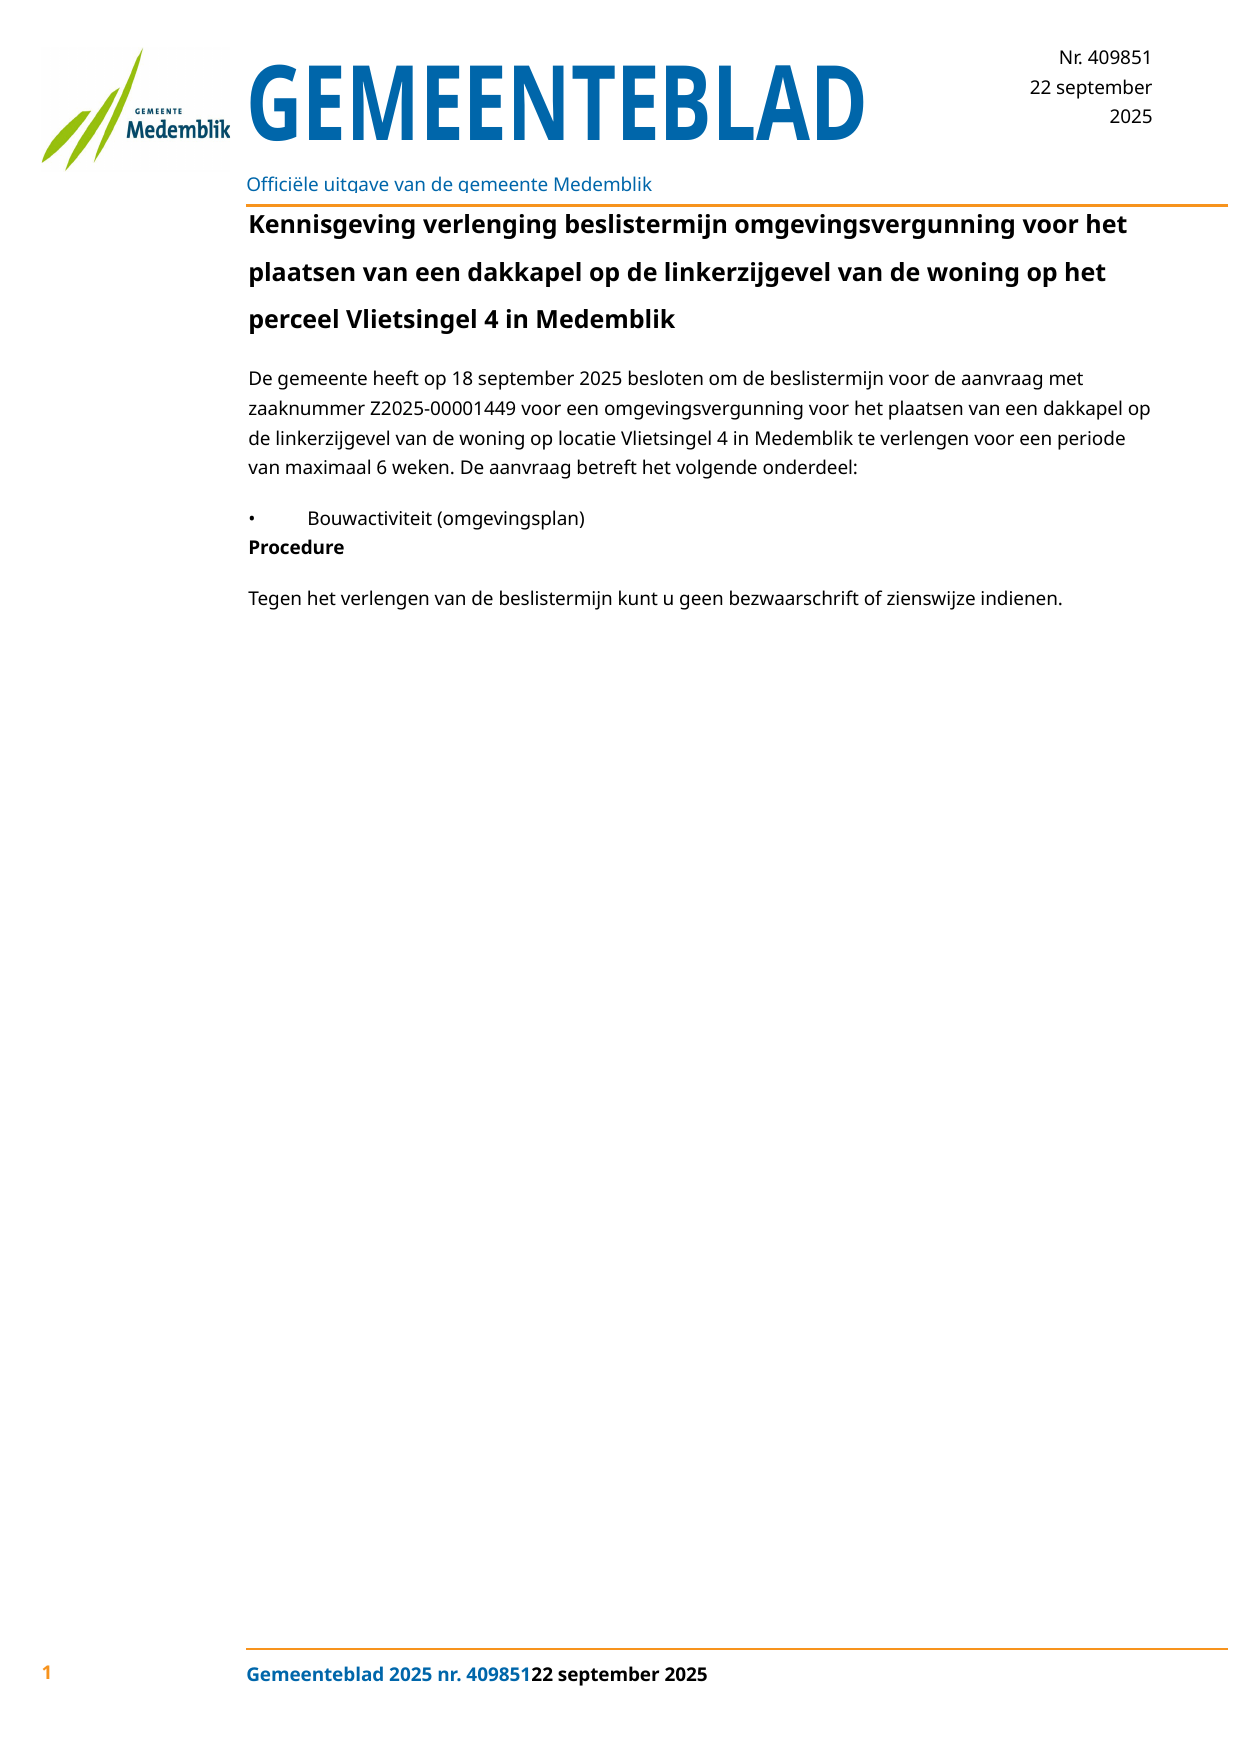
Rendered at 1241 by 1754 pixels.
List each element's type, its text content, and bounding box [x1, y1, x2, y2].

text Procedure [248, 534, 1152, 560]
picture [41, 47, 231, 172]
list Bouwactiviteit (omgevingsplan) [248, 505, 1152, 530]
text Kennisgeving verlenging beslistermijn omgevingsvergunning voor het plaatsen van een dakkapel op de linkerzijgevel van de woning op het perceel Vlietsingel 4 in Medemblik [248, 207, 1152, 336]
text De gemeente heeft op 18 september 2025 besloten om de beslistermijn voor de aanvraag met zaaknummer Z2025-00001449 voor een omgevingsvergunning voor het plaatsen van een dakkapel op de linkerzijgevel van de woning op locatie Vlietsingel 4 in Medemblik te verlengen voor een periode van maximaal 6 weken. De aanvraag betreft het volgende onderdeel: [248, 366, 1152, 480]
text Tegen het verlengen van de beslistermijn kunt u geen bezwaarschrift of zienswijze indienen. [248, 585, 1152, 610]
